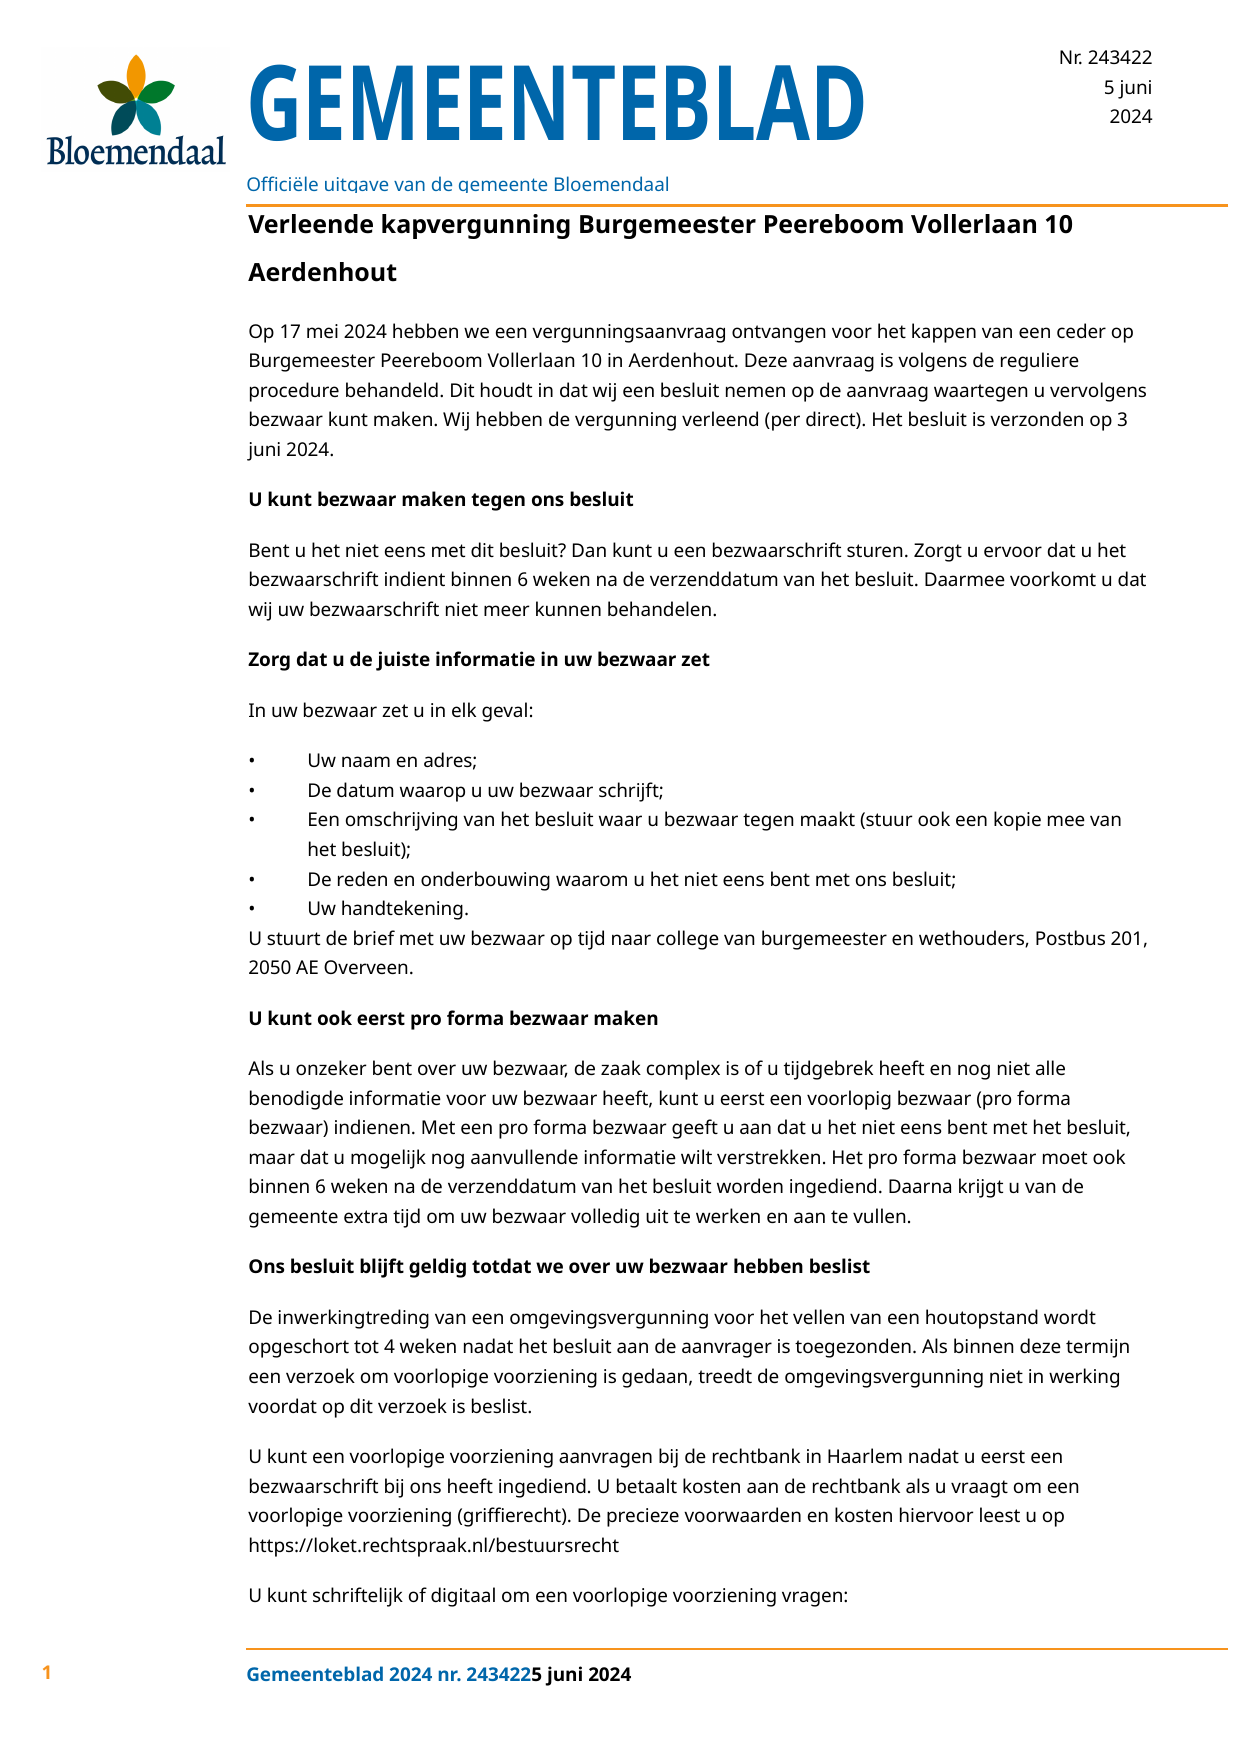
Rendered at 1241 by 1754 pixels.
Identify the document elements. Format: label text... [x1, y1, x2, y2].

text Bent u het niet eens met dit besluit? Dan kunt u een bezwaarschrift sturen. Zorgt u ervoor dat u het bezwaarschrift indient binnen 6 weken na de verzenddatum van het besluit. Daarmee voorkomt u dat wij uw bezwaarschrift niet meer kunnen behandelen. [248, 537, 1152, 622]
text U kunt ook eerst pro forma bezwaar maken [248, 1005, 1152, 1031]
list Uw naam en adres; [248, 747, 1152, 773]
list De reden en onderbouwing waarom u het niet eens bent met ons besluit; [248, 866, 1152, 892]
text Zorg dat u de juiste informatie in uw bezwaar zet [248, 647, 1152, 672]
text Als u onzeker bent over uw bezwaar, de zaak complex is of u tijdgebrek heeft en nog niet alle benodigde informatie voor uw bezwaar heeft, kunt u eerst een voorlopig bezwaar (pro forma bezwaar) indienen. Met een pro forma bezwaar geeft u aan dat u het niet eens bent met het besluit, maar dat u mogelijk nog aanvullende informatie wilt verstrekken. Het pro forma bezwaar moet ook binnen 6 weken na de verzenddatum van het besluit worden ingediend. Daarna krijgt u van de gemeente extra tijd om uw bezwaar volledig uit te werken en aan te vullen. [248, 1055, 1152, 1229]
list Een omschrijving van het besluit waar u bezwaar tegen maakt (stuur ook een kopie mee van het besluit); [248, 807, 1152, 862]
text U kunt bezwaar maken tegen ons besluit [248, 487, 1152, 512]
text U stuurt de brief met uw bezwaar op tijd naar college van burgemeester en wethouders, Postbus 201, 2050 AE Overveen. [248, 925, 1152, 980]
text U kunt schriftelijk of digitaal om een voorlopige voorziening vragen: [248, 1582, 1152, 1608]
text Op 17 mei 2024 hebben we een vergunningsaanvraag ontvangen voor het kappen van een ceder op Burgemeester Peereboom Vollerlaan 10 in Aerdenhout. Deze aanvraag is volgens de reguliere procedure behandeld. Dit houdt in dat wij een besluit nemen op de aanvraag waartegen u vervolgens bezwaar kunt maken. Wij hebben de vergunning verleend (per direct). Het besluit is verzonden op 3 juni 2024. [248, 318, 1152, 462]
picture [41, 47, 231, 172]
text Verleende kapvergunning Burgemeester Peereboom Vollerlaan 10 Aerdenhout [248, 207, 1152, 288]
list Uw handtekening. [248, 895, 1152, 921]
text In uw bezwaar zet u in elk geval: [248, 697, 1152, 723]
text U kunt een voorlopige voorziening aanvragen bij de rechtbank in Haarlem nadat u eerst een bezwaarschrift bij ons heeft ingediend. U betaalt kosten aan de rechtbank als u vraagt om een voorlopige voorziening (griffierecht). De precieze voorwaarden en kosten hiervoor leest u op https://loket.rechtspraak.nl/bestuursrecht [248, 1443, 1152, 1558]
text Ons besluit blijft geldig totdat we over uw bezwaar hebben beslist [248, 1254, 1152, 1279]
list De datum waarop u uw bezwaar schrijft; [248, 777, 1152, 803]
text De inwerkingtreding van een omgevingsvergunning voor het vellen van een houtopstand wordt opgeschort tot 4 weken nadat het besluit aan de aanvrager is toegezonden. Als binnen deze termijn een verzoek om voorlopige voorziening is gedaan, treedt de omgevingsvergunning niet in werking voordat op dit verzoek is beslist. [248, 1304, 1152, 1419]
